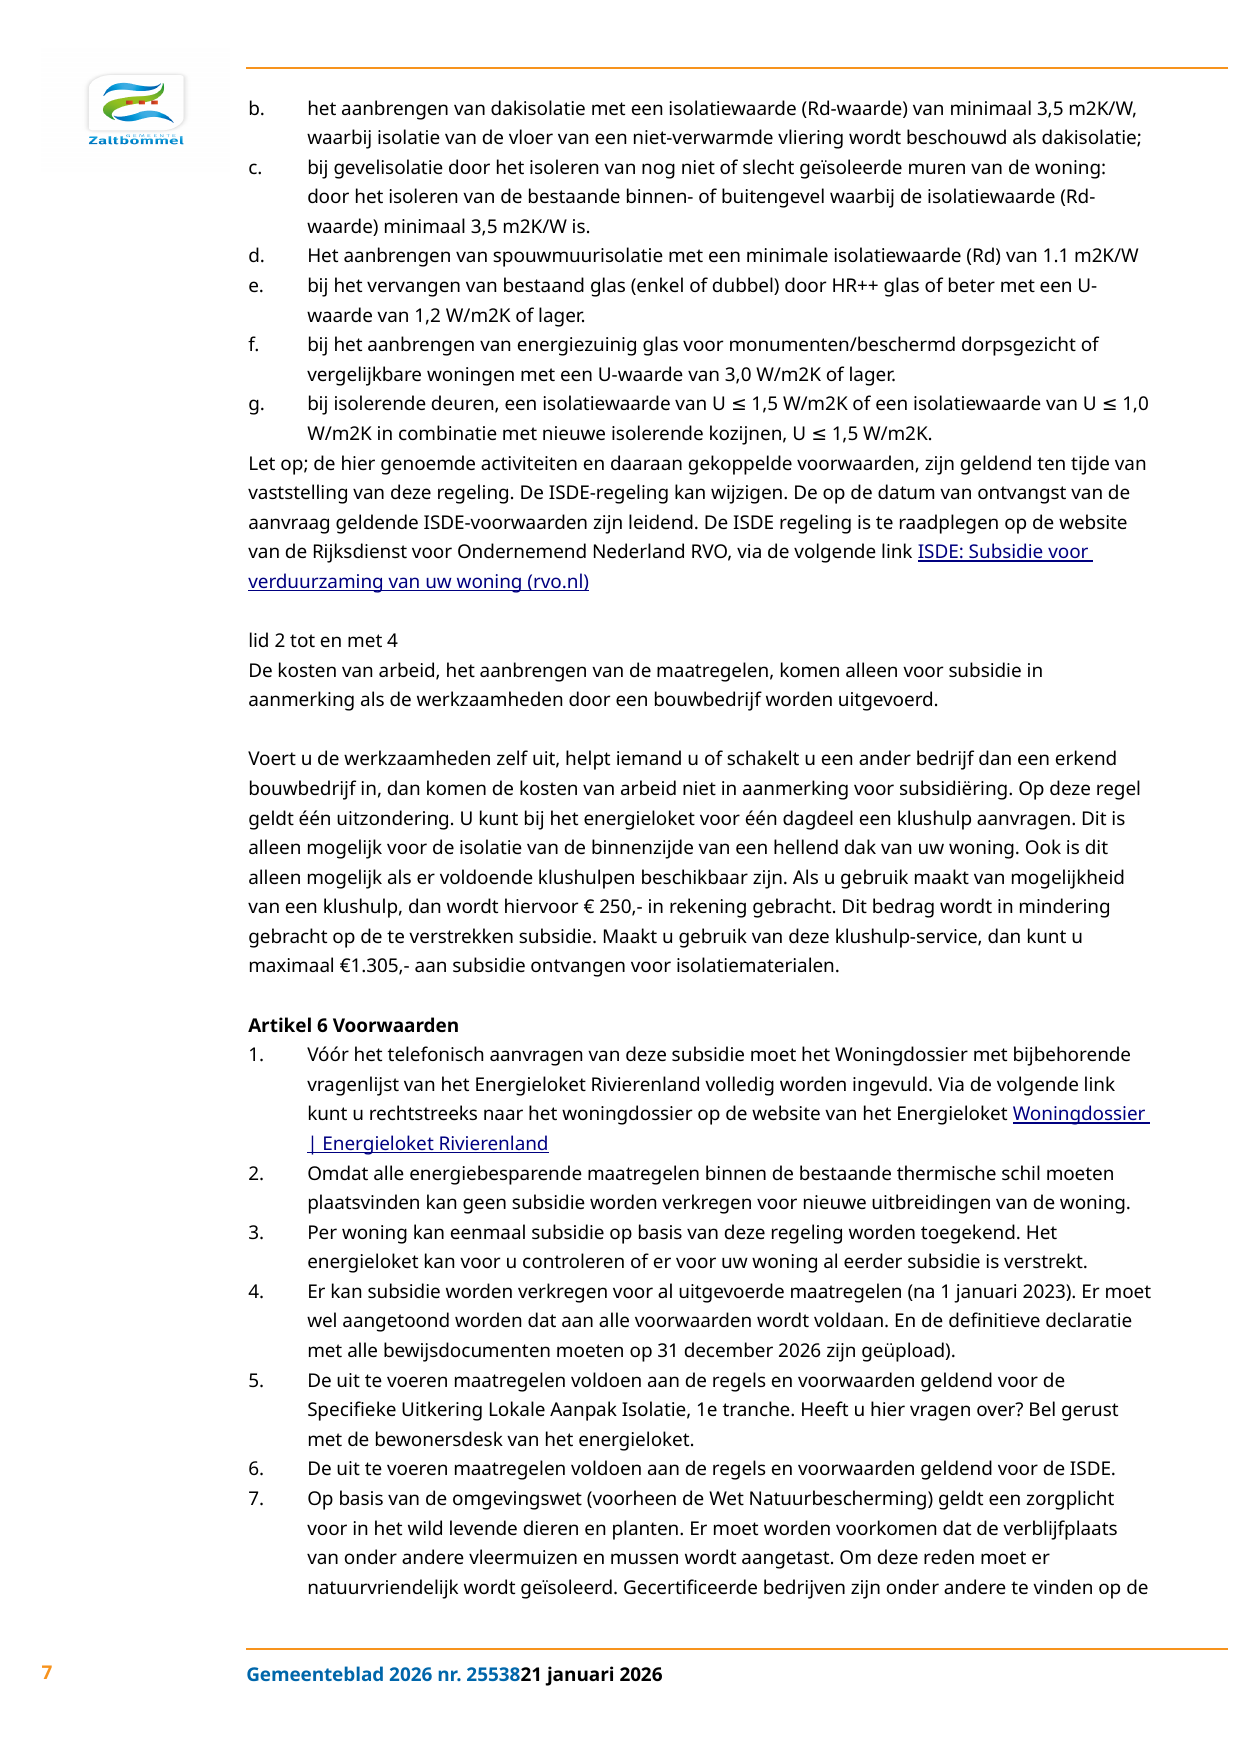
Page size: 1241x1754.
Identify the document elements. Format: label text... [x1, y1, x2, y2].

list Het aanbrengen van spouwmuurisolatie met een minimale isolatiewaarde (Rd) van 1.1 m2K/W [248, 243, 1152, 268]
list Vóór het telefonisch aanvragen van deze subsidie moet het Woningdossier met bijbehorende vragenlijst van het Energieloket Rivierenland volledig worden ingevuld. Via de volgende link kunt u rechtstreeks naar het woningdossier op de website van het Energieloket Woningdossier | Energieloket Rivierenland [248, 1041, 1152, 1156]
list Op basis van de omgevingswet (voorheen de Wet Natuurbescherming) geldt een zorgplicht voor in het wild levende dieren en planten. Er moet worden voorkomen dat de verblijfplaats van onder andere vleermuizen en mussen wordt aangetast. Om deze reden moet er natuurvriendelijk wordt geïsoleerd. Gecertificeerde bedrijven zijn onder andere te vinden op de [248, 1485, 1152, 1600]
picture [41, 47, 231, 172]
list De uit te voeren maatregelen voldoen aan de regels en voorwaarden geldend voor de ISDE. [248, 1456, 1152, 1481]
list Per woning kan eenmaal subsidie op basis van deze regeling worden toegekend. Het energieloket kan voor u controleren of er voor uw woning al eerder subsidie is verstrekt. [248, 1219, 1152, 1274]
list bij gevelisolatie door het isoleren van nog niet of slecht geïsoleerde muren van de woning: door het isoleren van de bestaande binnen- of buitengevel waarbij de isolatiewaarde (Rd-waarde) minimaal 3,5 m2K/W is. [248, 154, 1152, 239]
text lid 2 tot en met 4 [248, 627, 1152, 653]
text Artikel 6 Voorwaarden [248, 1012, 1152, 1038]
list Er kan subsidie worden verkregen voor al uitgevoerde maatregelen (na 1 januari 2023). Er moet wel aangetoond worden dat aan alle voorwaarden wordt voldaan. En de definitieve declaratie met alle bewijsdocumenten moeten op 31 december 2026 zijn geüpload). [248, 1278, 1152, 1363]
list bij het aanbrengen van energiezuinig glas voor monumenten/beschermd dorpsgezicht of vergelijkbare woningen met een U-waarde van 3,0 W/m2K of lager. [248, 331, 1152, 387]
list het aanbrengen van dakisolatie met een isolatiewaarde (Rd-waarde) van minimaal 3,5 m2K/W, waarbij isolatie van de vloer van een niet-verwarmde vliering wordt beschouwd als dakisolatie; [248, 95, 1152, 150]
list De uit te voeren maatregelen voldoen aan de regels en voorwaarden geldend voor de Specifieke Uitkering Lokale Aanpak Isolatie, 1e tranche. Heeft u hier vragen over? Bel gerust met de bewonersdesk van het energieloket. [248, 1367, 1152, 1452]
list bij isolerende deuren, een isolatiewaarde van U ≤ 1,5 W/m2K of een isolatiewaarde van U ≤ 1,0 W/m2K in combinatie met nieuwe isolerende kozijnen, U ≤ 1,5 W/m2K. [248, 391, 1152, 446]
text Voert u de werkzaamheden zelf uit, helpt iemand u of schakelt u een ander bedrijf dan een erkend bouwbedrijf in, dan komen de kosten van arbeid niet in aanmerking voor subsidiëring. Op deze regel geldt één uitzondering. U kunt bij het energieloket voor één dagdeel een klushulp aanvragen. Dit is alleen mogelijk voor de isolatie van de binnenzijde van een hellend dak van uw woning. Ook is dit alleen mogelijk als er voldoende klushulpen beschikbaar zijn. Als u gebruik maakt van mogelijkheid van een klushulp, dan wordt hiervoor € 250,- in rekening gebracht. Dit bedrag wordt in mindering gebracht op de te verstrekken subsidie. Maakt u gebruik van deze klushulp-service, dan kunt u maximaal €1.305,- aan subsidie ontvangen voor isolatiematerialen. [248, 746, 1152, 978]
list Omdat alle energiebesparende maatregelen binnen de bestaande thermische schil moeten plaatsvinden kan geen subsidie worden verkregen voor nieuwe uitbreidingen van de woning. [248, 1160, 1152, 1215]
text Let op; de hier genoemde activiteiten en daaraan gekoppelde voorwaarden, zijn geldend ten tijde van vaststelling van deze regeling. De ISDE-regeling kan wijzigen. De op de datum van ontvangst van de aanvraag geldende ISDE-voorwaarden zijn leidend. De ISDE regeling is te raadplegen op de website van de Rijksdienst voor Ondernemend Nederland RVO, via de volgende link ISDE: Subsidie voor verduurzaming van uw woning (rvo.nl) [248, 450, 1152, 594]
list bij het vervangen van bestaand glas (enkel of dubbel) door HR++ glas of beter met een U-waarde van 1,2 W/m2K of lager. [248, 272, 1152, 328]
text De kosten van arbeid, het aanbrengen van de maatregelen, komen alleen voor subsidie in aanmerking als de werkzaamheden door een bouwbedrijf worden uitgevoerd. [248, 657, 1152, 712]
